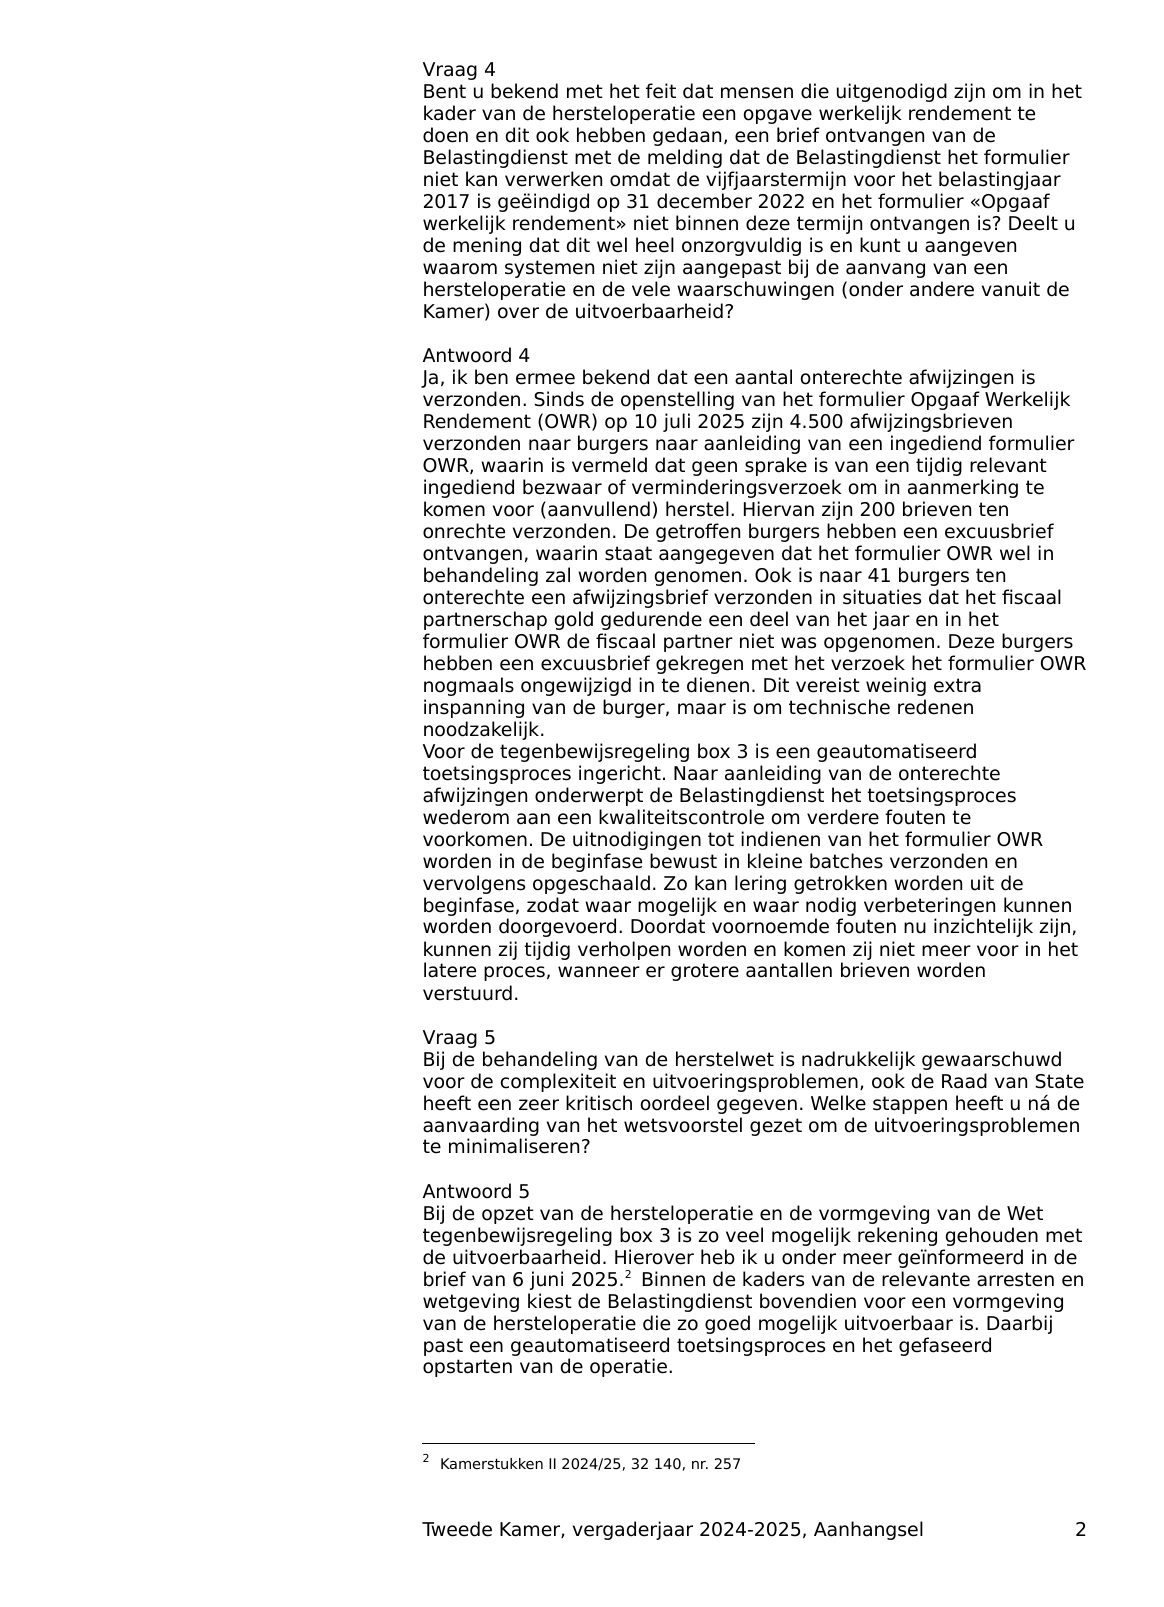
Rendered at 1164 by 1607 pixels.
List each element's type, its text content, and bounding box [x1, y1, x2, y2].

text Bij de behandeling van de herstelwet is nadrukkelijk gewaarschuwd voor de complexiteit en uitvoeringsproblemen, ook de Raad van State heeft een zeer kritisch oordeel gegeven. Welke stappen heeft u ná de aanvaarding van het wetsvoorstel gezet om de uitvoeringsproblemen te minimaliseren? [422, 1048, 1087, 1158]
text Kamerstukken II 2024/25, 32 140, nr. 257 [422, 1452, 1087, 1474]
text Antwoord 4 [422, 345, 1087, 367]
text Bent u bekend met het feit dat mensen die uitgenodigd zijn om in het kader van de hersteloperatie een opgave werkelijk rendement te doen en dit ook hebben gedaan, een brief ontvangen van de Belastingdienst met de melding dat de Belastingdienst het formulier niet kan verwerken omdat de vijfjaarstermijn voor het belastingjaar 2017 is geëindigd op 31 december 2022 en het formulier «Opgaaf werkelijk rendement» niet binnen deze termijn ontvangen is? Deelt u de mening dat dit wel heel onzorgvuldig is en kunt u aangeven waarom systemen niet zijn aangepast bij de aanvang van een hersteloperatie en de vele waarschuwingen (onder andere vanuit de Kamer) over de uitvoerbaarheid? [422, 81, 1087, 323]
text Voor de tegenbewijsregeling box 3 is een geautomatiseerd toetsingsproces ingericht. Naar aanleiding van de onterechte afwijzingen onderwerpt de Belastingdienst het toetsingsproces wederom aan een kwaliteitscontrole om verdere fouten te voorkomen. De uitnodigingen tot indienen van het formulier OWR worden in de beginfase bewust in kleine batches verzonden en vervolgens opgeschaald. Zo kan lering getrokken worden uit de beginfase, zodat waar mogelijk en waar nodig verbeteringen kunnen worden doorgevoerd. Doordat voornoemde fouten nu inzichtelijk zijn, kunnen zij tijdig verholpen worden en komen zij niet meer voor in het latere proces, wanneer er grotere aantallen brieven worden verstuurd. [422, 741, 1087, 1004]
text Vraag 4 [422, 59, 1087, 81]
text Vraag 5 [422, 1027, 1087, 1048]
text Ja, ik ben ermee bekend dat een aantal onterechte afwijzingen is verzonden. Sinds de openstelling van het formulier Opgaaf Werkelijk Rendement (OWR) op 10 juli 2025 zijn 4.500 afwijzingsbrieven verzonden naar burgers naar aanleiding van een ingediend formulier OWR, waarin is vermeld dat geen sprake is van een tijdig relevant ingediend bezwaar of verminderingsverzoek om in aanmerking te komen voor (aanvullend) herstel. Hiervan zijn 200 brieven ten onrechte verzonden. De getroffen burgers hebben een excuusbrief ontvangen, waarin staat aangegeven dat het formulier OWR wel in behandeling zal worden genomen. Ook is naar 41 burgers ten onterechte een afwijzingsbrief verzonden in situaties dat het fiscaal partnerschap gold gedurende een deel van het jaar en in het formulier OWR de fiscaal partner niet was opgenomen. Deze burgers hebben een excuusbrief gekregen met het verzoek het formulier OWR nogmaals ongewijzigd in te dienen. Dit vereist weinig extra inspanning van de burger, maar is om technische redenen noodzakelijk. [422, 367, 1087, 741]
text Antwoord 5 [422, 1181, 1087, 1203]
text Bij de opzet van de hersteloperatie en de vormgeving van de Wet tegenbewijsregeling box 3 is zo veel mogelijk rekening gehouden met de uitvoerbaarheid. Hierover heb ik u onder meer geïnformeerd in de brief van 6 juni 2025. Binnen de kaders van de relevante arresten en wetgeving kiest de Belastingdienst bovendien voor een vormgeving van de hersteloperatie die zo goed mogelijk uitvoerbaar is. Daarbij past een geautomatiseerd toetsingsproces en het gefaseerd opstarten van de operatie. [422, 1203, 1087, 1378]
